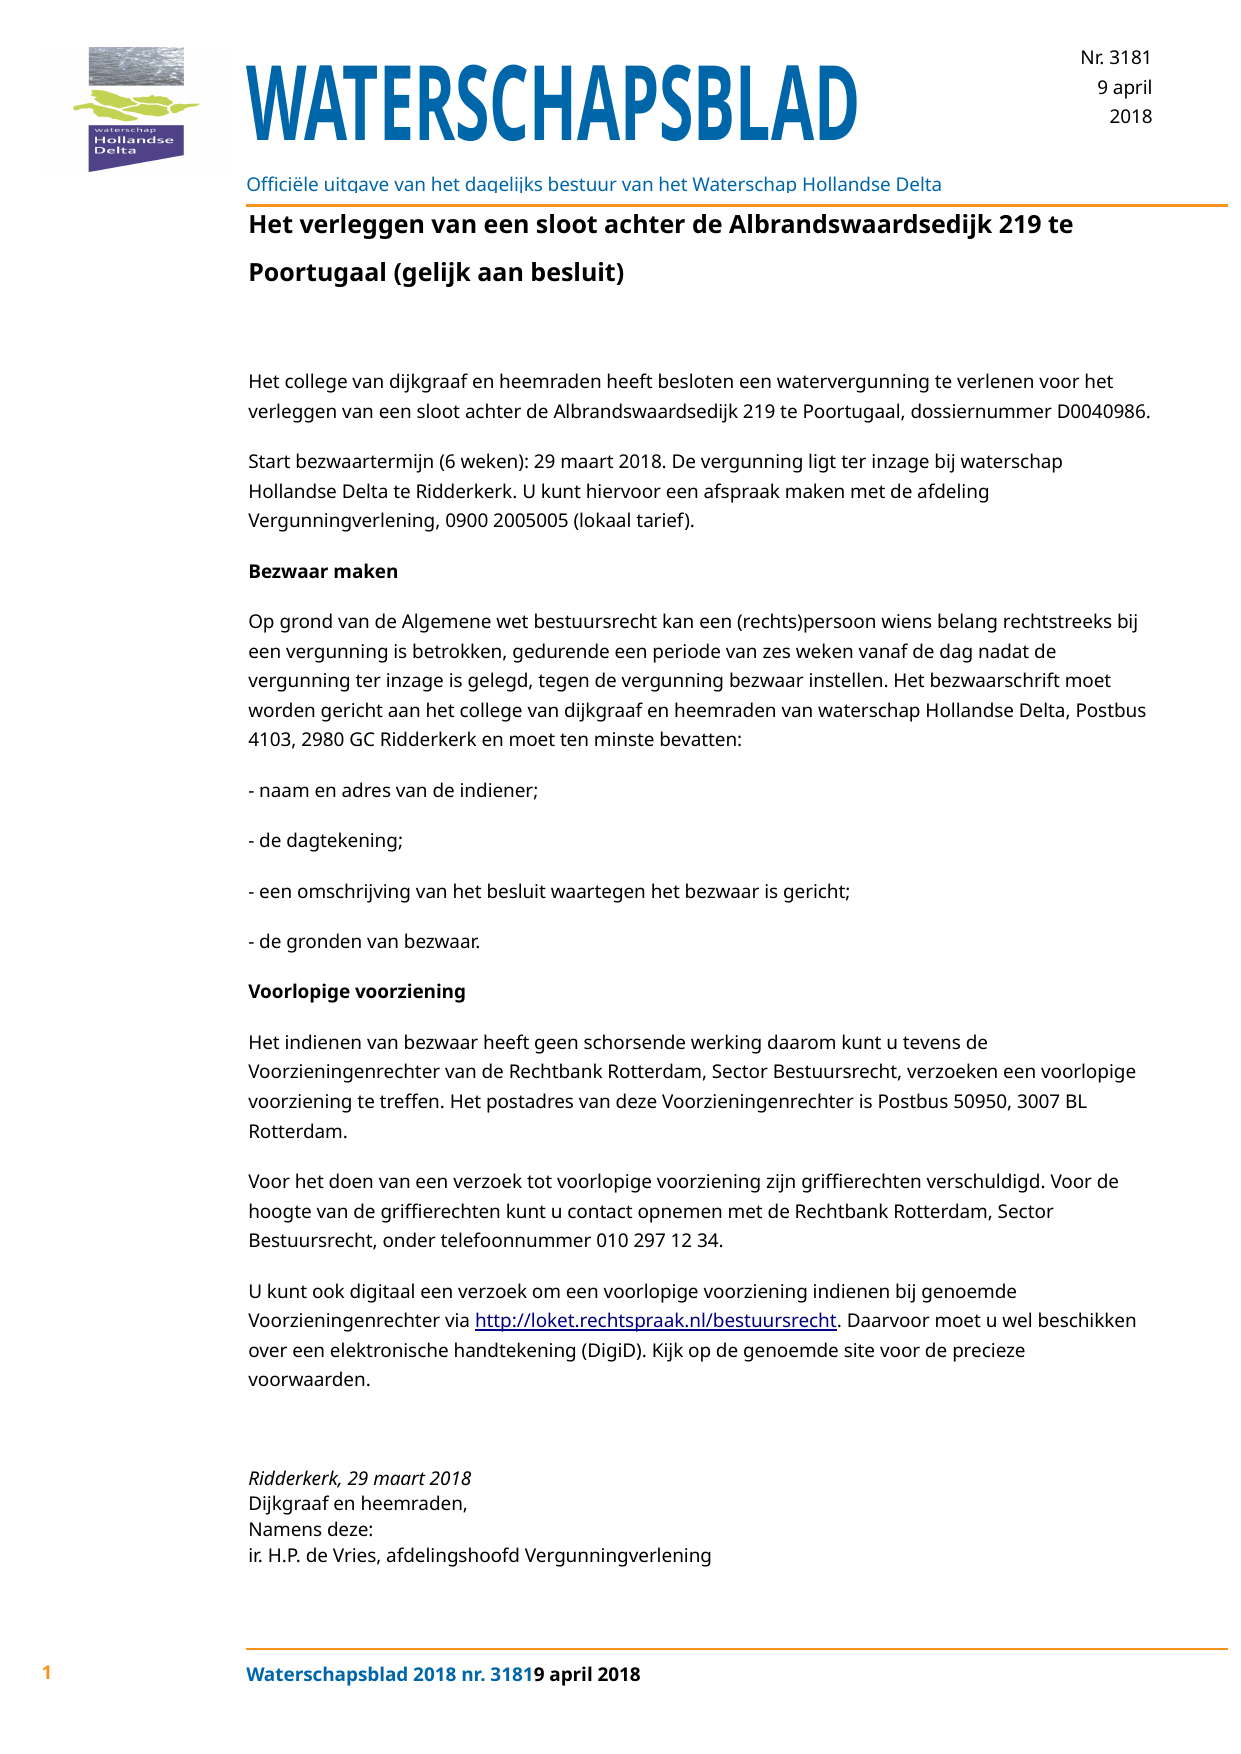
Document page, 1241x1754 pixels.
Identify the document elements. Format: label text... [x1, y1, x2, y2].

text Op grond van de Algemene wet bestuursrecht kan een (rechts)persoon wiens belang rechtstreeks bij een vergunning is betrokken, gedurende een periode van zes weken vanaf de dag nadat de vergunning ter inzage is gelegd, tegen de vergunning bezwaar instellen. Het bezwaarschrift moet worden gericht aan het college van dijkgraaf en heemraden van waterschap Hollandse Delta, Postbus 4103, 2980 GC Ridderkerk en moet ten minste bevatten: [248, 608, 1152, 752]
text Dijkgraaf en heemraden, [248, 1491, 1152, 1516]
text - een omschrijving van het besluit waartegen het bezwaar is gericht; [248, 878, 1152, 904]
text - de dagtekening; [248, 827, 1152, 853]
text Het indienen van bezwaar heeft geen schorsende werking daarom kunt u tevens de Voorzieningenrechter van de Rechtbank Rotterdam, Sector Bestuursrecht, verzoeken een voorlopige voorziening te treffen. Het postadres van deze Voorzieningenrechter is Postbus 50950, 3007 BL Rotterdam. [248, 1029, 1152, 1144]
text Bezwaar maken [248, 558, 1152, 584]
text Start bezwaartermijn (6 weken): 29 maart 2018. De vergunning ligt ter inzage bij waterschap Hollandse Delta te Ridderkerk. U kunt hiervoor een afspraak maken met de afdeling Vergunningverlening, 0900 2005005 (lokaal tarief). [248, 448, 1152, 533]
text - naam en adres van de indiener; [248, 777, 1152, 803]
text U kunt ook digitaal een verzoek om een voorlopige voorziening indienen bij genoemde Voorzieningenrechter via http://loket.rechtspraak.nl/bestuursrecht. Daarvoor moet u wel beschikken over een elektronische handtekening (DigiD). Kijk op de genoemde site voor de precieze voorwaarden. [248, 1278, 1152, 1392]
text Voorlopige voorziening [248, 979, 1152, 1004]
text ir. H.P. de Vries, afdelingshoofd Vergunningverlening [248, 1542, 1152, 1568]
text Namens deze: [248, 1516, 1152, 1542]
text Ridderkerk, 29 maart 2018 [248, 1465, 1152, 1491]
text Voor het doen van een verzoek tot voorlopige voorziening zijn griffierechten verschuldigd. Voor de hoogte van de griffierechten kunt u contact opnemen met de Rechtbank Rotterdam, Sector Bestuursrecht, onder telefoonnummer 010 297 12 34. [248, 1168, 1152, 1253]
text - de gronden van bezwaar. [248, 928, 1152, 954]
picture [41, 47, 231, 172]
text Het verleggen van een sloot achter de Albrandswaardsedijk 219 te Poortugaal (gelijk aan besluit) [248, 207, 1152, 288]
text Het college van dijkgraaf en heemraden heeft besloten een watervergunning te verlenen voor het verleggen van een sloot achter de Albrandswaardsedijk 219 te Poortugaal, dossiernummer D0040986. [248, 368, 1152, 424]
